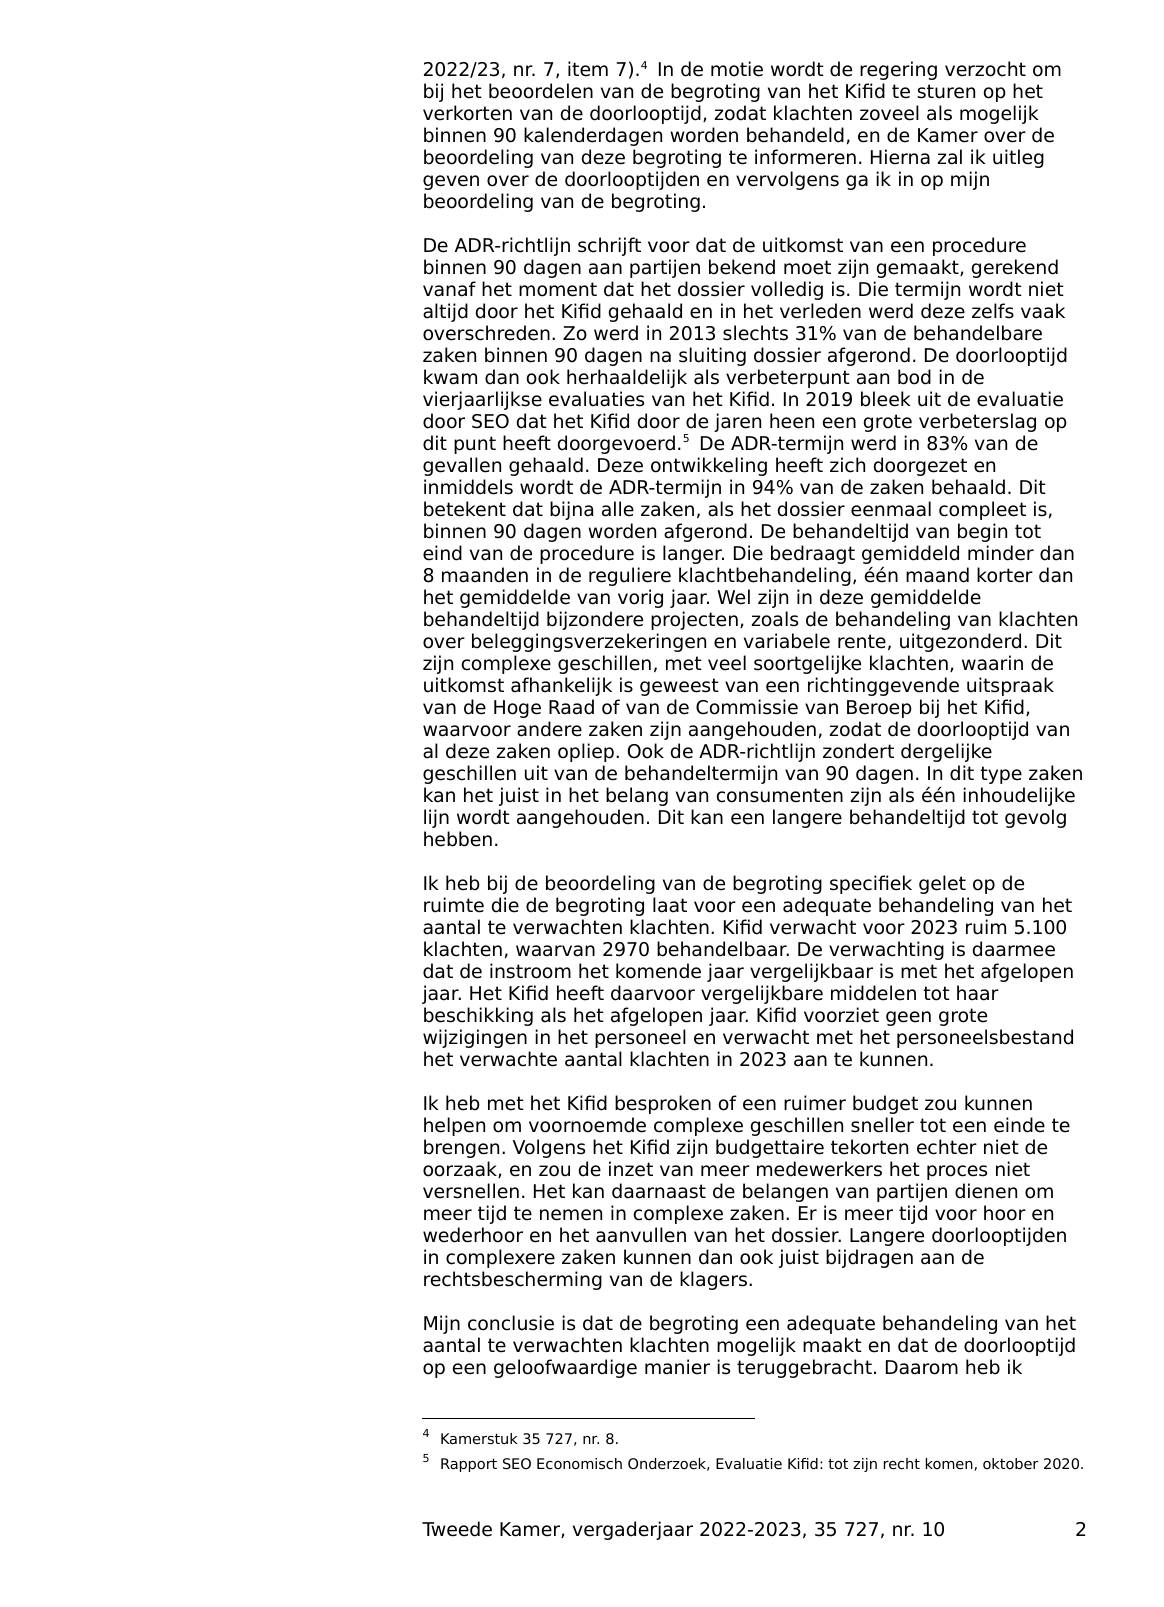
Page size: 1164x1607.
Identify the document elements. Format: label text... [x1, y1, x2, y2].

text Rapport SEO Economisch Onderzoek, Evaluatie Kifid: tot zijn recht komen, oktober 2020. [422, 1452, 1087, 1474]
text 2022/23, nr. 7, item 7). In de motie wordt de regering verzocht om bij het beoordelen van de begroting van het Kifid te sturen op het verkorten van de doorlooptijd, zodat klachten zoveel als mogelijk binnen 90 kalenderdagen worden behandeld, en de Kamer over de beoordeling van deze begroting te informeren. Hierna zal ik uitleg geven over de doorlooptijden en vervolgens ga ik in op mijn beoordeling van de begroting. [422, 59, 1087, 213]
text Mijn conclusie is dat de begroting een adequate behandeling van het aantal te verwachten klachten mogelijk maakt en dat de doorlooptijd op een geloofwaardige manier is teruggebracht. Daarom heb ik [422, 1313, 1087, 1379]
text Kamerstuk 35 727, nr. 8. [422, 1427, 1087, 1449]
text Ik heb met het Kifid besproken of een ruimer budget zou kunnen helpen om voornoemde complexe geschillen sneller tot een einde te brengen. Volgens het Kifid zijn budgettaire tekorten echter niet de oorzaak, en zou de inzet van meer medewerkers het proces niet versnellen. Het kan daarnaast de belangen van partijen dienen om meer tijd te nemen in complexe zaken. Er is meer tijd voor hoor en wederhoor en het aanvullen van het dossier. Langere doorlooptijden in complexere zaken kunnen dan ook juist bijdragen aan de rechtsbescherming van de klagers. [422, 1093, 1087, 1291]
text Ik heb bij de beoordeling van de begroting specifiek gelet op de ruimte die de begroting laat voor een adequate behandeling van het aantal te verwachten klachten. Kifid verwacht voor 2023 ruim 5.100 klachten, waarvan 2970 behandelbaar. De verwachting is daarmee dat de instroom het komende jaar vergelijkbaar is met het afgelopen jaar. Het Kifid heeft daarvoor vergelijkbare middelen tot haar beschikking als het afgelopen jaar. Kifid voorziet geen grote wijzigingen in het personeel en verwacht met het personeelsbestand het verwachte aantal klachten in 2023 aan te kunnen. [422, 873, 1087, 1071]
text De ADR-richtlijn schrijft voor dat de uitkomst van een procedure binnen 90 dagen aan partijen bekend moet zijn gemaakt, gerekend vanaf het moment dat het dossier volledig is. Die termijn wordt niet altijd door het Kifid gehaald en in het verleden werd deze zelfs vaak overschreden. Zo werd in 2013 slechts 31% van de behandelbare zaken binnen 90 dagen na sluiting dossier afgerond. De doorlooptijd kwam dan ook herhaaldelijk als verbeterpunt aan bod in de vierjaarlijkse evaluaties van het Kifid. In 2019 bleek uit de evaluatie door SEO dat het Kifid door de jaren heen een grote verbeterslag op dit punt heeft doorgevoerd. De ADR-termijn werd in 83% van de gevallen gehaald. Deze ontwikkeling heeft zich doorgezet en inmiddels wordt de ADR-termijn in 94% van de zaken behaald. Dit betekent dat bijna alle zaken, als het dossier eenmaal compleet is, binnen 90 dagen worden afgerond. De behandeltijd van begin tot eind van de procedure is langer. Die bedraagt gemiddeld minder dan 8 maanden in de reguliere klachtbehandeling, één maand korter dan het gemiddelde van vorig jaar. Wel zijn in deze gemiddelde behandeltijd bijzondere projecten, zoals de behandeling van klachten over beleggingsverzekeringen en variabele rente, uitgezonderd. Dit zijn complexe geschillen, met veel soortgelijke klachten, waarin de uitkomst afhankelijk is geweest van een richtinggevende uitspraak van de Hoge Raad of van de Commissie van Beroep bij het Kifid, waarvoor andere zaken zijn aangehouden, zodat de doorlooptijd van al deze zaken opliep. Ook de ADR-richtlijn zondert dergelijke geschillen uit van de behandeltermijn van 90 dagen. In dit type zaken kan het juist in het belang van consumenten zijn als één inhoudelijke lijn wordt aangehouden. Dit kan een langere behandeltijd tot gevolg hebben. [422, 235, 1087, 851]
